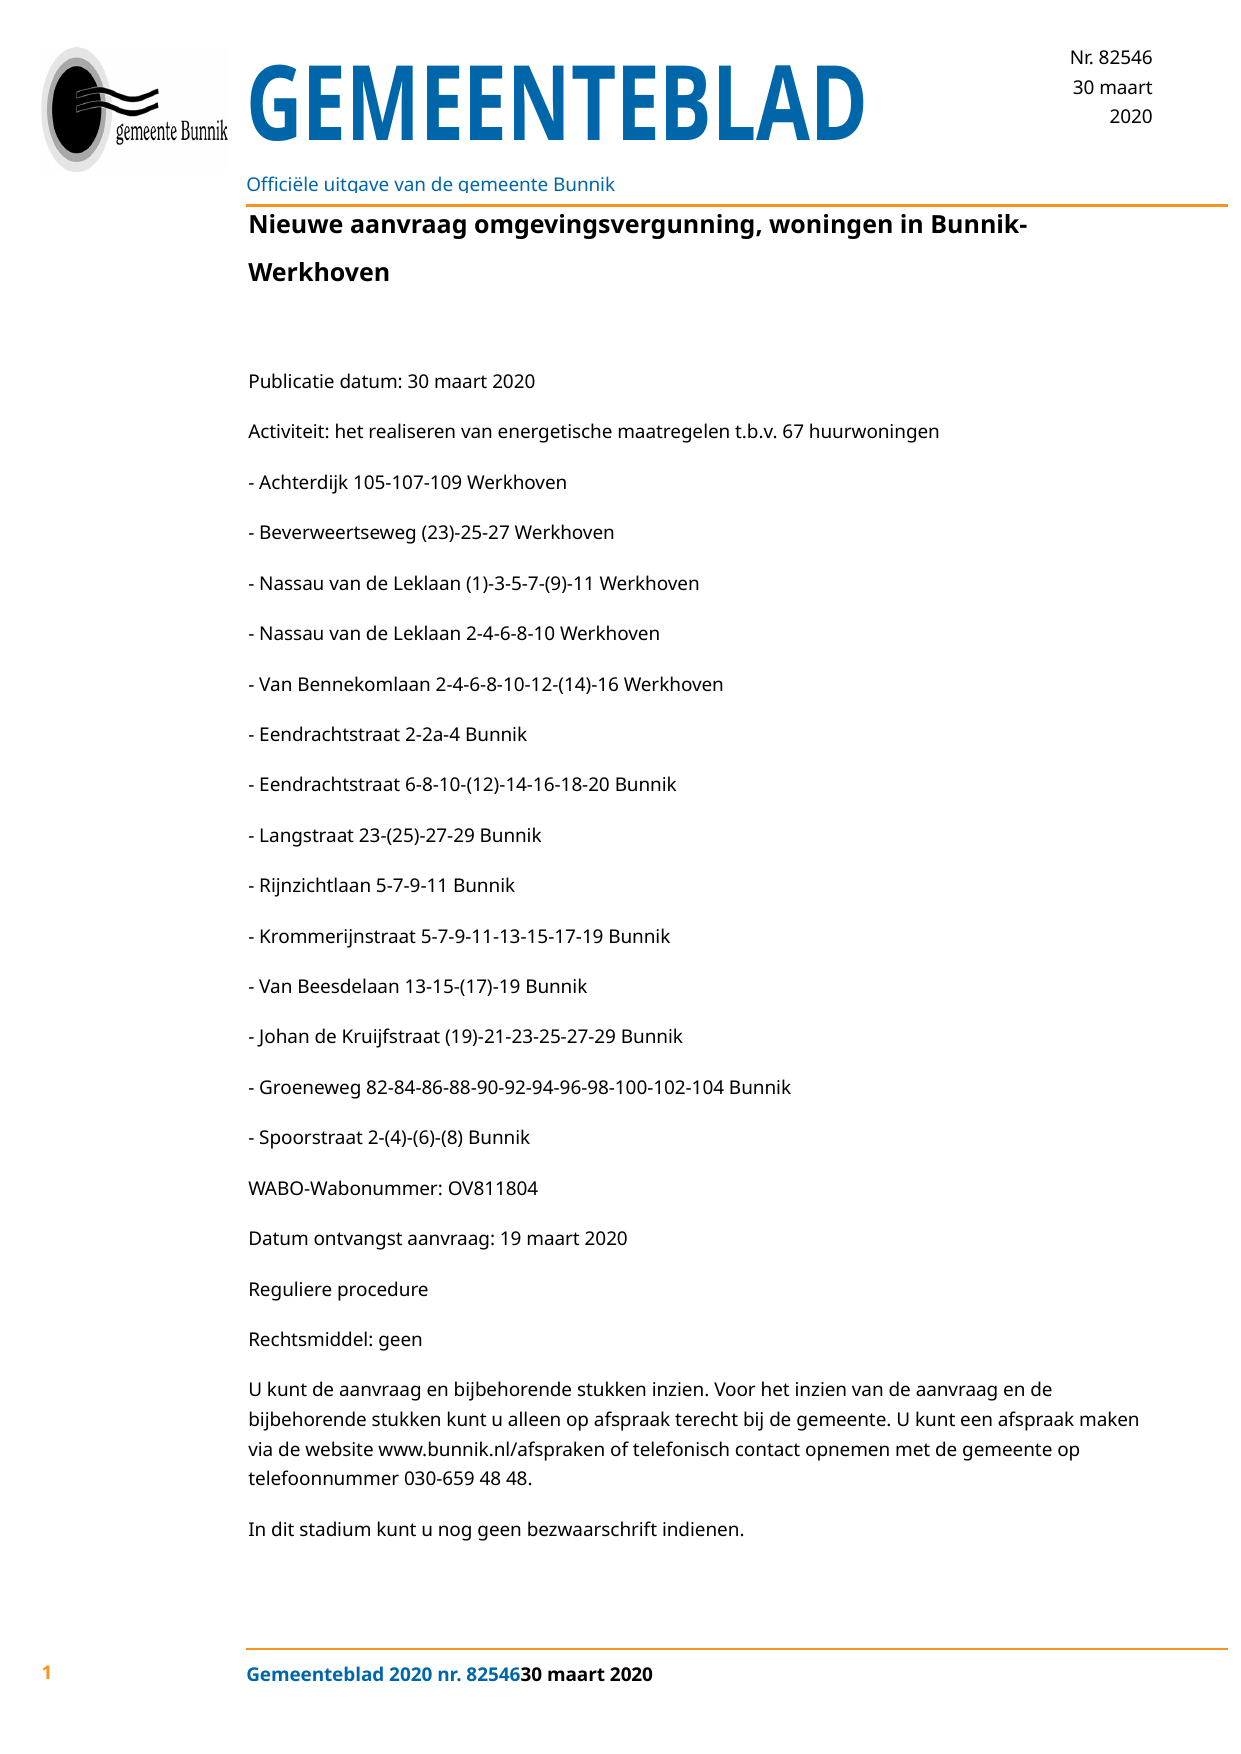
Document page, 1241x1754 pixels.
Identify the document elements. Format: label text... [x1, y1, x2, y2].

text - Langstraat 23-(25)-27-29 Bunnik [248, 822, 1152, 848]
text Publicatie datum: 30 maart 2020 [248, 368, 1152, 394]
text - Spoorstraat 2-(4)-(6)-(8) Bunnik [248, 1124, 1152, 1150]
text - Krommerijnstraat 5-7-9-11-13-15-17-19 Bunnik [248, 923, 1152, 949]
text Datum ontvangst aanvraag: 19 maart 2020 [248, 1225, 1152, 1251]
text - Johan de Kruijfstraat (19)-21-23-25-27-29 Bunnik [248, 1024, 1152, 1049]
text - Beverweertseweg (23)-25-27 Werkhoven [248, 519, 1152, 545]
text - Rijnzichtlaan 5-7-9-11 Bunnik [248, 872, 1152, 898]
text Activiteit: het realiseren van energetische maatregelen t.b.v. 67 huurwoningen [248, 419, 1152, 444]
text - Eendrachtstraat 2-2a-4 Bunnik [248, 721, 1152, 747]
text Nieuwe aanvraag omgevingsvergunning, woningen in Bunnik-Werkhoven [248, 207, 1152, 288]
text - Eendrachtstraat 6-8-10-(12)-14-16-18-20 Bunnik [248, 772, 1152, 797]
text - Groeneweg 82-84-86-88-90-92-94-96-98-100-102-104 Bunnik [248, 1074, 1152, 1100]
text Rechtsmiddel: geen [248, 1326, 1152, 1352]
text - Van Beesdelaan 13-15-(17)-19 Bunnik [248, 973, 1152, 999]
text In dit stadium kunt u nog geen bezwaarschrift indienen. [248, 1516, 1152, 1542]
text Reguliere procedure [248, 1276, 1152, 1302]
text - Achterdijk 105-107-109 Werkhoven [248, 469, 1152, 495]
picture [41, 47, 231, 172]
text U kunt de aanvraag en bijbehorende stukken inzien. Voor het inzien van de aanvraag en de bijbehorende stukken kunt u alleen op afspraak terecht bij de gemeente. U kunt een afspraak maken via de website www.bunnik.nl/afspraken of telefonisch contact opnemen met de gemeente op telefoonnummer 030-659 48 48. [248, 1377, 1152, 1491]
text - Van Bennekomlaan 2-4-6-8-10-12-(14)-16 Werkhoven [248, 671, 1152, 697]
text - Nassau van de Leklaan 2-4-6-8-10 Werkhoven [248, 620, 1152, 646]
text - Nassau van de Leklaan (1)-3-5-7-(9)-11 Werkhoven [248, 570, 1152, 596]
text WABO-Wabonummer: OV811804 [248, 1175, 1152, 1201]
